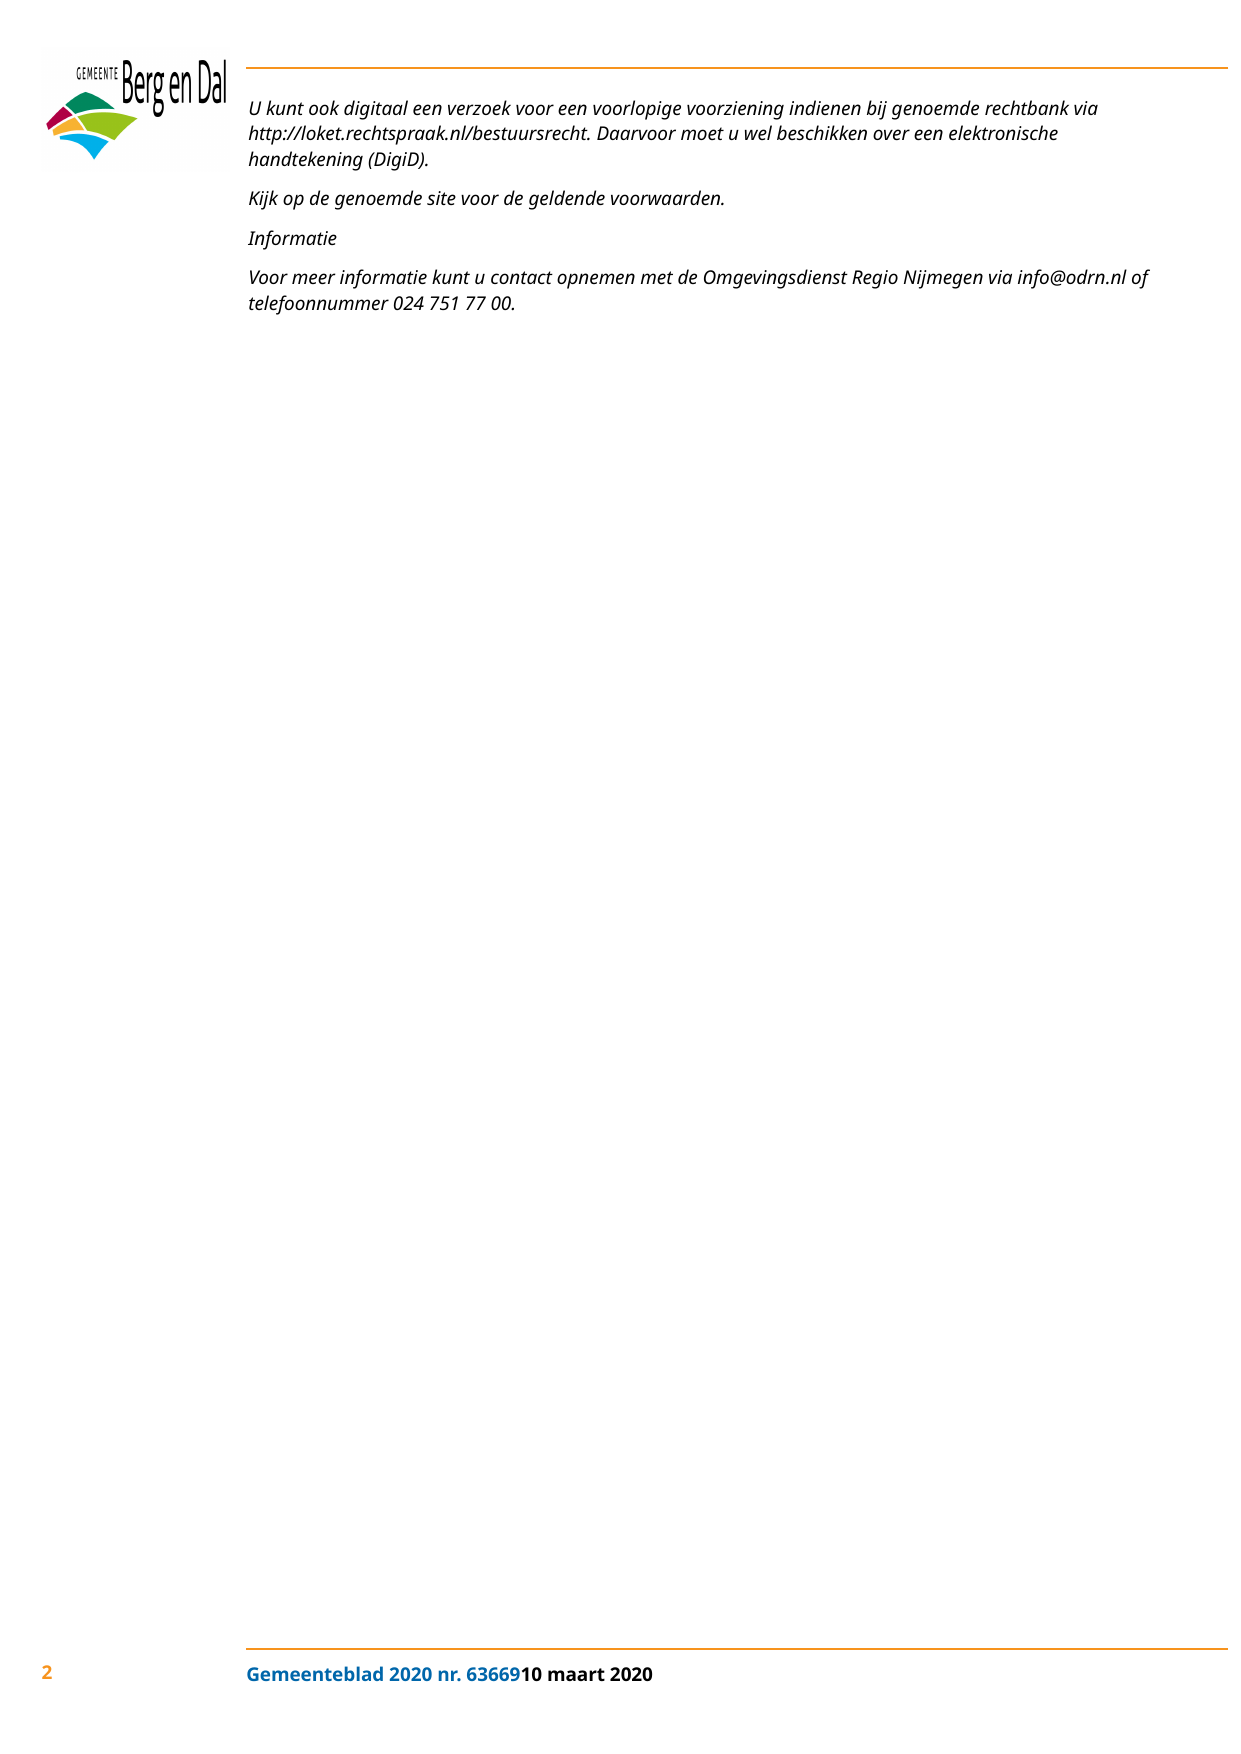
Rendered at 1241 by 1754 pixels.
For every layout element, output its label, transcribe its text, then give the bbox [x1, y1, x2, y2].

text Voor meer informatie kunt u contact opnemen met de Omgevingsdienst Regio Nijmegen via info@odrn.nl of telefoonnummer 024 751 77 00. [248, 264, 1152, 316]
text Informatie [248, 225, 1152, 251]
text Kijk op de genoemde site voor de geldende voorwaarden. [248, 186, 1152, 211]
picture [41, 47, 231, 172]
text U kunt ook digitaal een verzoek voor een voorlopige voorziening indienen bij genoemde rechtbank via http://loket.rechtspraak.nl/bestuursrecht. Daarvoor moet u wel beschikken over een elektronische handtekening (DigiD). [248, 95, 1152, 172]
